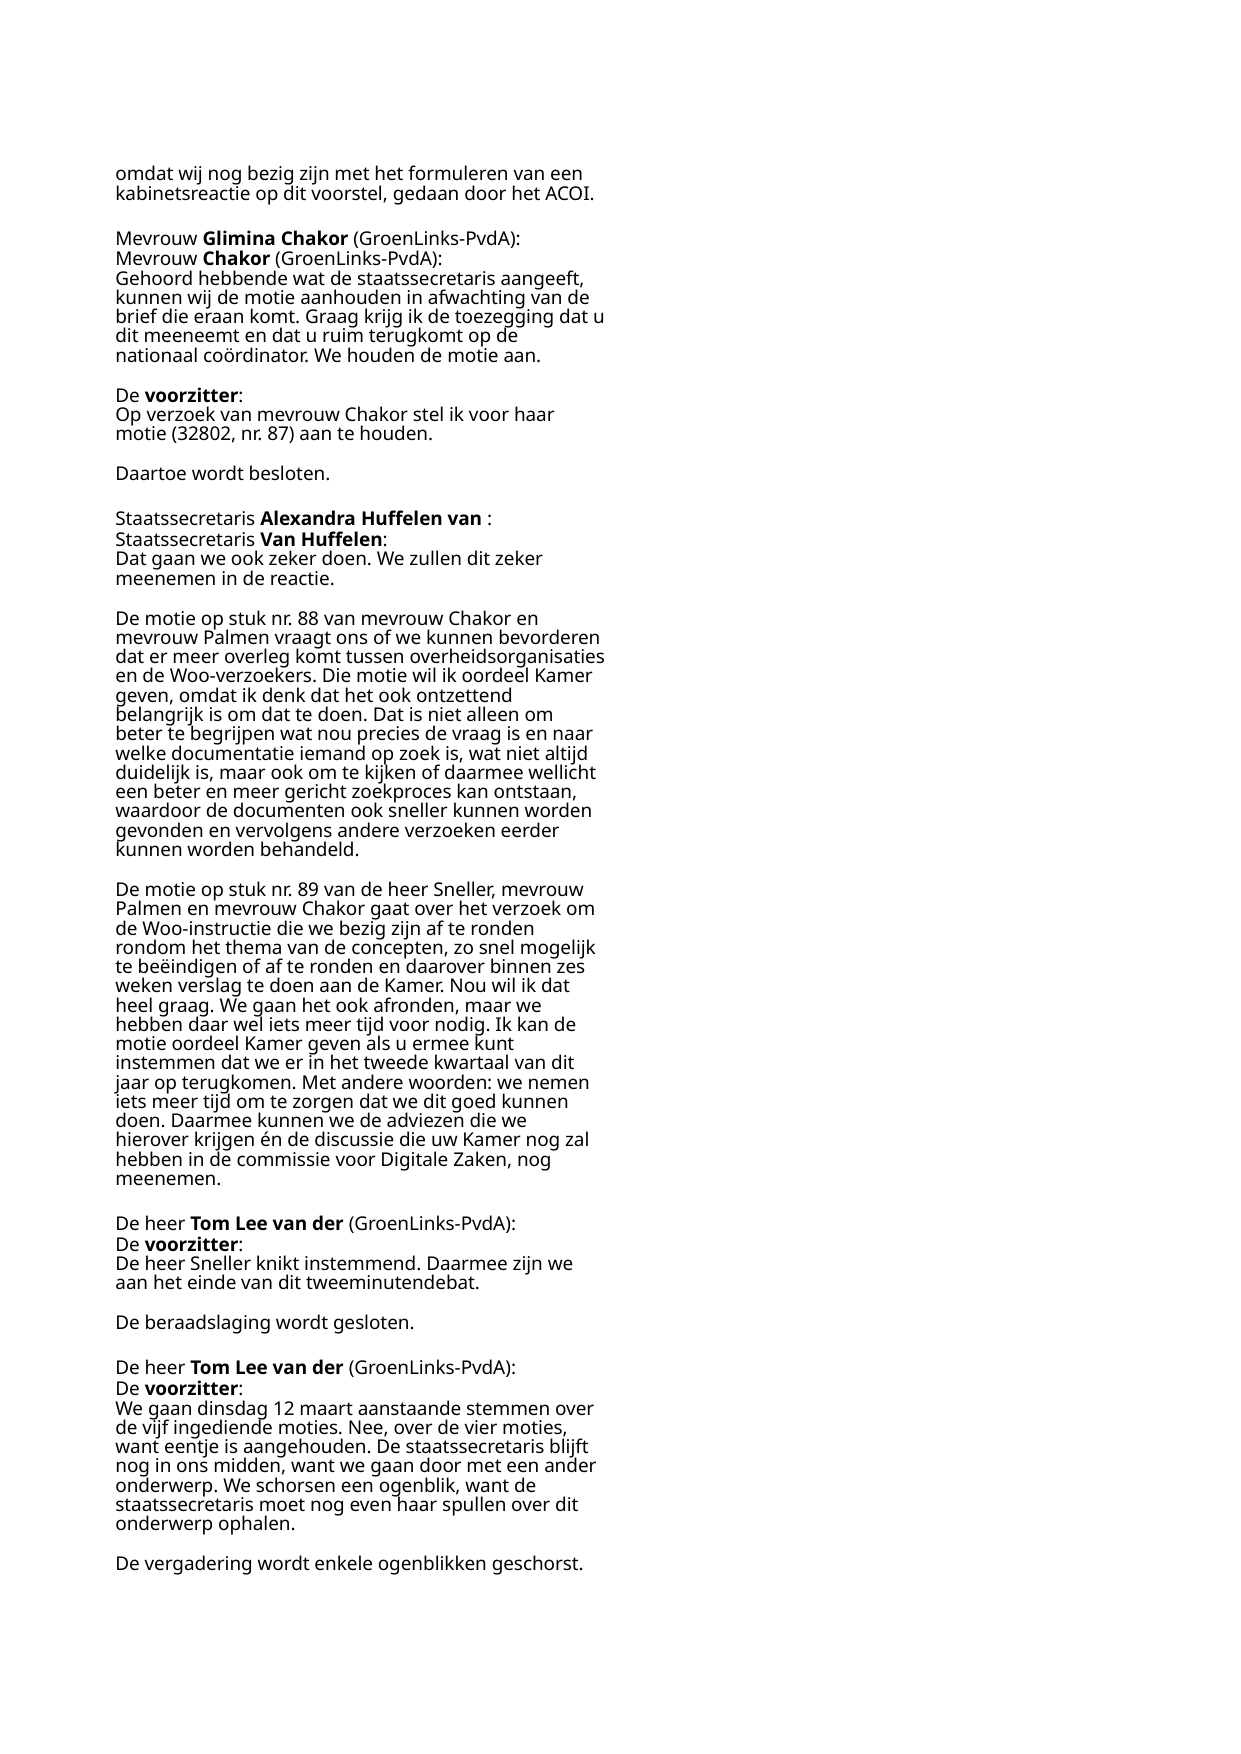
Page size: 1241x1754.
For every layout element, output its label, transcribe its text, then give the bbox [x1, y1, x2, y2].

text Mevrouw Chakor (GroenLinks-PvdA): [115, 250, 605, 270]
text Staatssecretaris Alexandra Huffelen van : [115, 505, 605, 531]
text Staatssecretaris Van Huffelen: [115, 531, 605, 550]
text De motie op stuk nr. 89 van de heer Sneller, mevrouw Palmen en mevrouw Chakor gaat over het verzoek om de Woo-instructie die we bezig zijn af te ronden rondom het thema van de concepten, zo snel mogelijk te beëindigen of af te ronden en daarover binnen zes weken verslag te doen aan de Kamer. Nou wil ik dat heel graag. We gaan het ook afronden, maar we hebben daar wel iets meer tijd voor nodig. Ik kan de motie oordeel Kamer geven als u ermee kunt instemmen dat we er in het tweede kwartaal van dit jaar op terugkomen. Met andere woorden: we nemen iets meer tijd om te zorgen dat we dit goed kunnen doen. Daarmee kunnen we de adviezen die we hierover krijgen én de discussie die uw Kamer nog zal hebben in de commissie voor Digitale Zaken, nog meenemen. [115, 881, 605, 1189]
text De voorzitter: [115, 1236, 605, 1255]
text De vergadering wordt enkele ogenblikken geschorst. [115, 1555, 605, 1574]
text Gehoord hebbende wat de staatssecretaris aangeeft, kunnen wij de motie aanhouden in afwachting van de brief die eraan komt. Graag krijg ik de toezegging dat u dit meeneemt en dat u ruim terugkomt op de nationaal coördinator. We houden de motie aan. [115, 270, 605, 366]
text Op verzoek van mevrouw Chakor stel ik voor haar motie (32802, nr. 87) aan te houden. [115, 406, 605, 444]
text De voorzitter: [115, 1380, 605, 1399]
text De heer Tom Lee van der (GroenLinks-PvdA): [115, 1354, 605, 1380]
text De beraadslaging wordt gesloten. [115, 1314, 605, 1334]
text Dat gaan we ook zeker doen. We zullen dit zeker meenemen in de reactie. [115, 550, 605, 589]
text De heer Tom Lee van der (GroenLinks-PvdA): [115, 1210, 605, 1236]
text We gaan dinsdag 12 maart aanstaande stemmen over de vijf ingediende moties. Nee, over de vier moties, want eentje is aangehouden. De staatssecretaris blijft nog in ons midden, want we gaan door met een ander onderwerp. We schorsen een ogenblik, want de staatssecretaris moet nog even haar spullen over dit onderwerp ophalen. [115, 1399, 605, 1534]
text Daartoe wordt besloten. [115, 465, 605, 484]
text Mevrouw Glimina Chakor (GroenLinks-PvdA): [115, 225, 605, 250]
text omdat wij nog bezig zijn met het formuleren van een kabinetsreactie op dit voorstel, gedaan door het ACOI. [115, 165, 605, 204]
text De voorzitter: [115, 387, 605, 406]
text De heer Sneller knikt instemmend. Daarmee zijn we aan het einde van dit tweeminutendebat. [115, 1255, 605, 1294]
text De motie op stuk nr. 88 van mevrouw Chakor en mevrouw Palmen vraagt ons of we kunnen bevorderen dat er meer overleg komt tussen overheidsorganisaties en de Woo-verzoekers. Die motie wil ik oordeel Kamer geven, omdat ik denk dat het ook ontzettend belangrijk is om dat te doen. Dat is niet alleen om beter te begrijpen wat nou precies de vraag is en naar welke documentatie iemand op zoek is, wat niet altijd duidelijk is, maar ook om te kijken of daarmee wellicht een beter en meer gericht zoekproces kan ontstaan, waardoor de documenten ook sneller kunnen worden gevonden en vervolgens andere verzoeken eerder kunnen worden behandeld. [115, 610, 605, 860]
